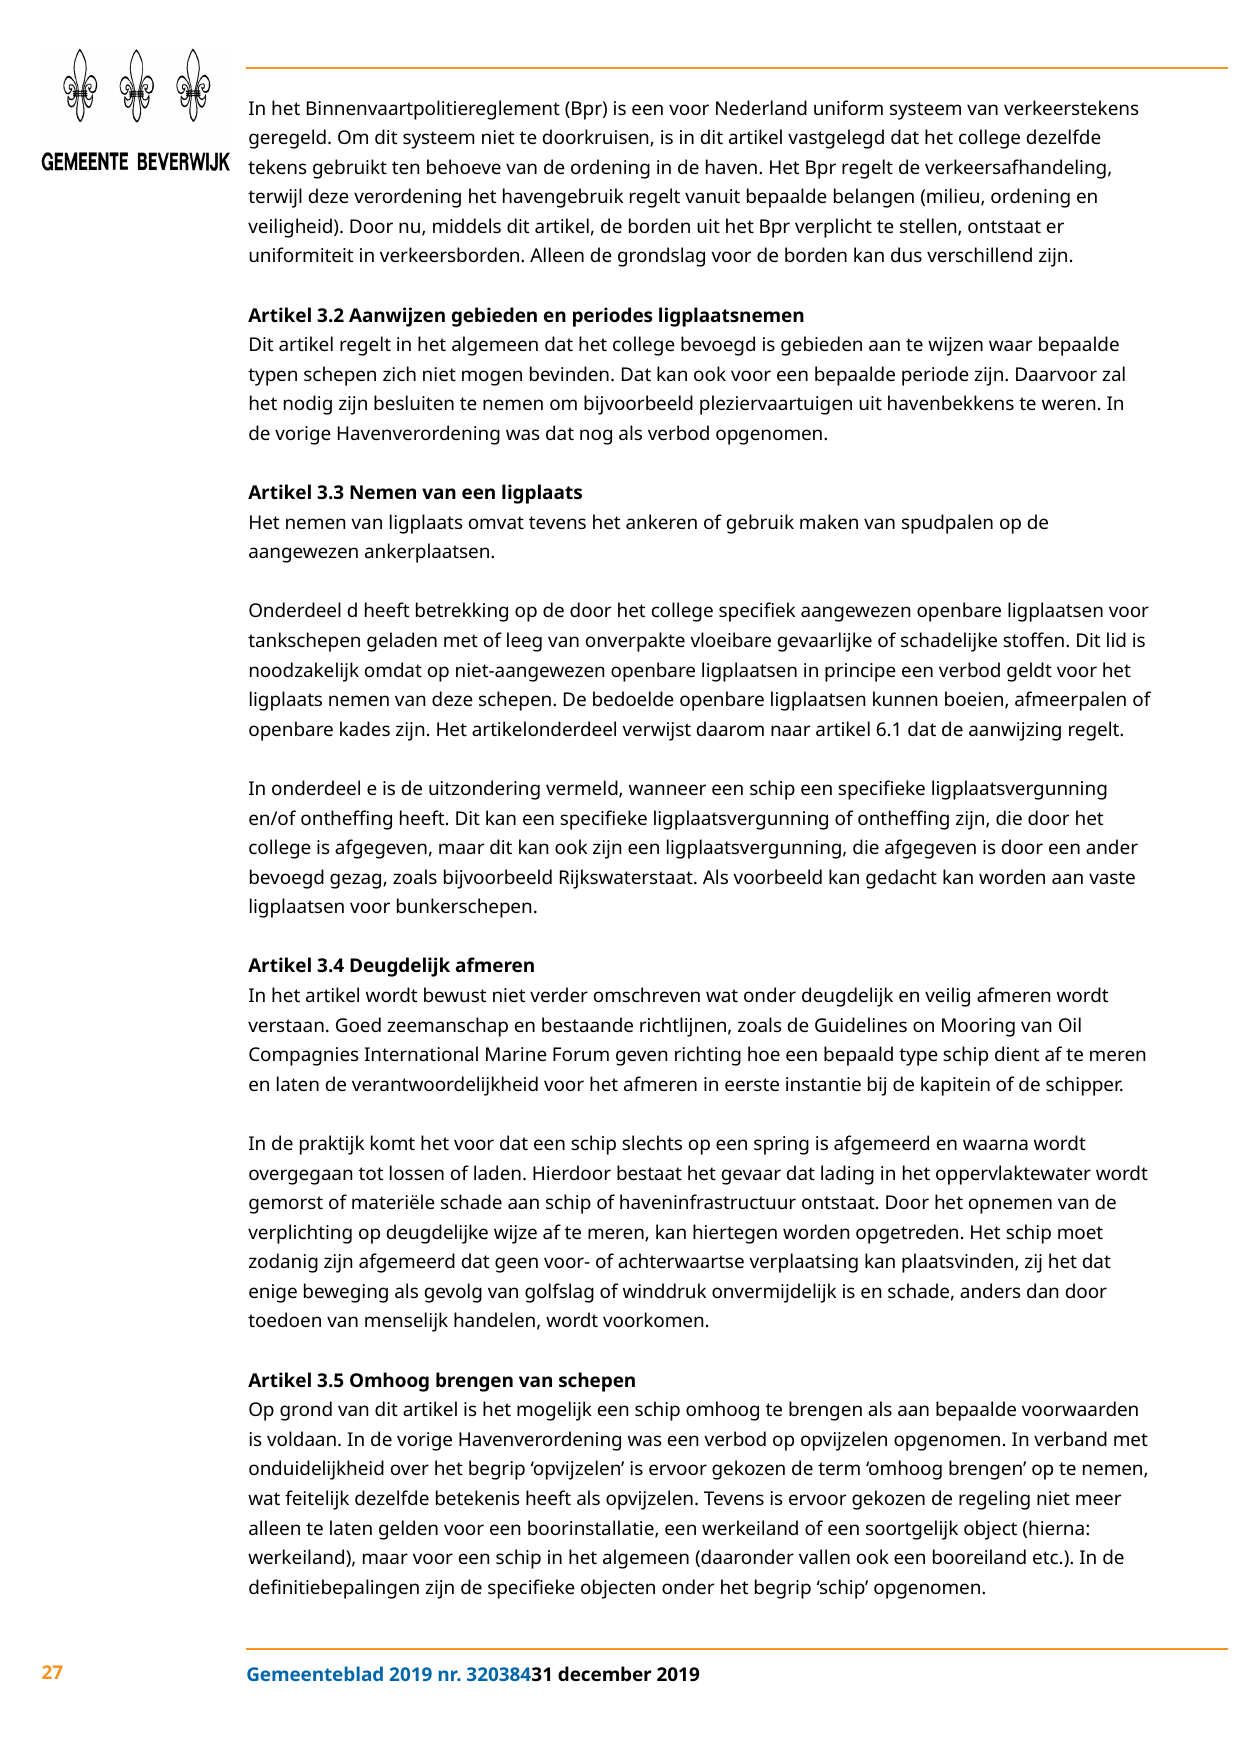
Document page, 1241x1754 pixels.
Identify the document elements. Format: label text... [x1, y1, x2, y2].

text Dit artikel regelt in het algemeen dat het college bevoegd is gebieden aan te wijzen waar bepaalde typen schepen zich niet mogen bevinden. Dat kan ook voor een bepaalde periode zijn. Daarvoor zal het nodig zijn besluiten te nemen om bijvoorbeeld pleziervaartuigen uit havenbekkens te weren. In de vorige Havenverordening was dat nog als verbod opgenomen. [248, 331, 1152, 446]
text In het Binnenvaartpolitiereglement (Bpr) is een voor Nederland uniform systeem van verkeerstekens geregeld. Om dit systeem niet te doorkruisen, is in dit artikel vastgelegd dat het college dezelfde tekens gebruikt ten behoeve van de ordening in de haven. Het Bpr regelt de verkeersafhandeling, terwijl deze verordening het havengebruik regelt vanuit bepaalde belangen (milieu, ordening en veiligheid). Door nu, middels dit artikel, de borden uit het Bpr verplicht te stellen, ontstaat er uniformiteit in verkeersborden. Alleen de grondslag voor de borden kan dus verschillend zijn. [248, 95, 1152, 268]
text Artikel 3.2 Aanwijzen gebieden en periodes ligplaatsnemen [248, 302, 1152, 328]
text Het nemen van ligplaats omvat tevens het ankeren of gebruik maken van spudpalen op de aangewezen ankerplaatsen. [248, 509, 1152, 564]
text In het artikel wordt bewust niet verder omschreven wat onder deugdelijk en veilig afmeren wordt verstaan. Goed zeemanschap en bestaande richtlijnen, zoals de Guidelines on Mooring van Oil Compagnies International Marine Forum geven richting hoe een bepaald type schip dient af te meren en laten de verantwoordelijkheid voor het afmeren in eerste instantie bij de kapitein of de schipper. [248, 982, 1152, 1097]
text Op grond van dit artikel is het mogelijk een schip omhoog te brengen als aan bepaalde voorwaarden is voldaan. In de vorige Havenverordening was een verbod op opvijzelen opgenomen. In verband met onduidelijkheid over het begrip ‘opvijzelen’ is ervoor gekozen de term ‘omhoog brengen’ op te nemen, wat feitelijk dezelfde betekenis heeft als opvijzelen. Tevens is ervoor gekozen de regeling niet meer alleen te laten gelden voor een boorinstallatie, een werkeiland of een soortgelijk object (hierna: werkeiland), maar voor een schip in het algemeen (daaronder vallen ook een booreiland etc.). In de definitiebepalingen zijn de specifieke objecten onder het begrip ‘schip’ opgenomen. [248, 1396, 1152, 1600]
picture [41, 47, 231, 172]
text In de praktijk komt het voor dat een schip slechts op een spring is afgemeerd en waarna wordt overgegaan tot lossen of laden. Hierdoor bestaat het gevaar dat lading in het oppervlaktewater wordt gemorst of materiële schade aan schip of haveninfrastructuur ontstaat. Door het opnemen van de verplichting op deugdelijke wijze af te meren, kan hiertegen worden opgetreden. Het schip moet zodanig zijn afgemeerd dat geen voor- of achterwaartse verplaatsing kan plaatsvinden, zij het dat enige beweging als gevolg van golfslag of winddruk onvermijdelijk is en schade, anders dan door toedoen van menselijk handelen, wordt voorkomen. [248, 1130, 1152, 1333]
text Artikel 3.4 Deugdelijk afmeren [248, 953, 1152, 978]
text In onderdeel e is de uitzondering vermeld, wanneer een schip een specifieke ligplaatsvergunning en/of ontheffing heeft. Dit kan een specifieke ligplaatsvergunning of ontheffing zijn, die door het college is afgegeven, maar dit kan ook zijn een ligplaatsvergunning, die afgegeven is door een ander bevoegd gezag, zoals bijvoorbeeld Rijkswaterstaat. Als voorbeeld kan gedacht kan worden aan vaste ligplaatsen voor bunkerschepen. [248, 775, 1152, 919]
text Artikel 3.5 Omhoog brengen van schepen [248, 1367, 1152, 1393]
text Onderdeel d heeft betrekking op de door het college specifiek aangewezen openbare ligplaatsen voor tankschepen geladen met of leeg van onverpakte vloeibare gevaarlijke of schadelijke stoffen. Dit lid is noodzakelijk omdat op niet-aangewezen openbare ligplaatsen in principe een verbod geldt voor het ligplaats nemen van deze schepen. De bedoelde openbare ligplaatsen kunnen boeien, afmeerpalen of openbare kades zijn. Het artikelonderdeel verwijst daarom naar artikel 6.1 dat de aanwijzing regelt. [248, 598, 1152, 742]
text Artikel 3.3 Nemen van een ligplaats [248, 479, 1152, 505]
